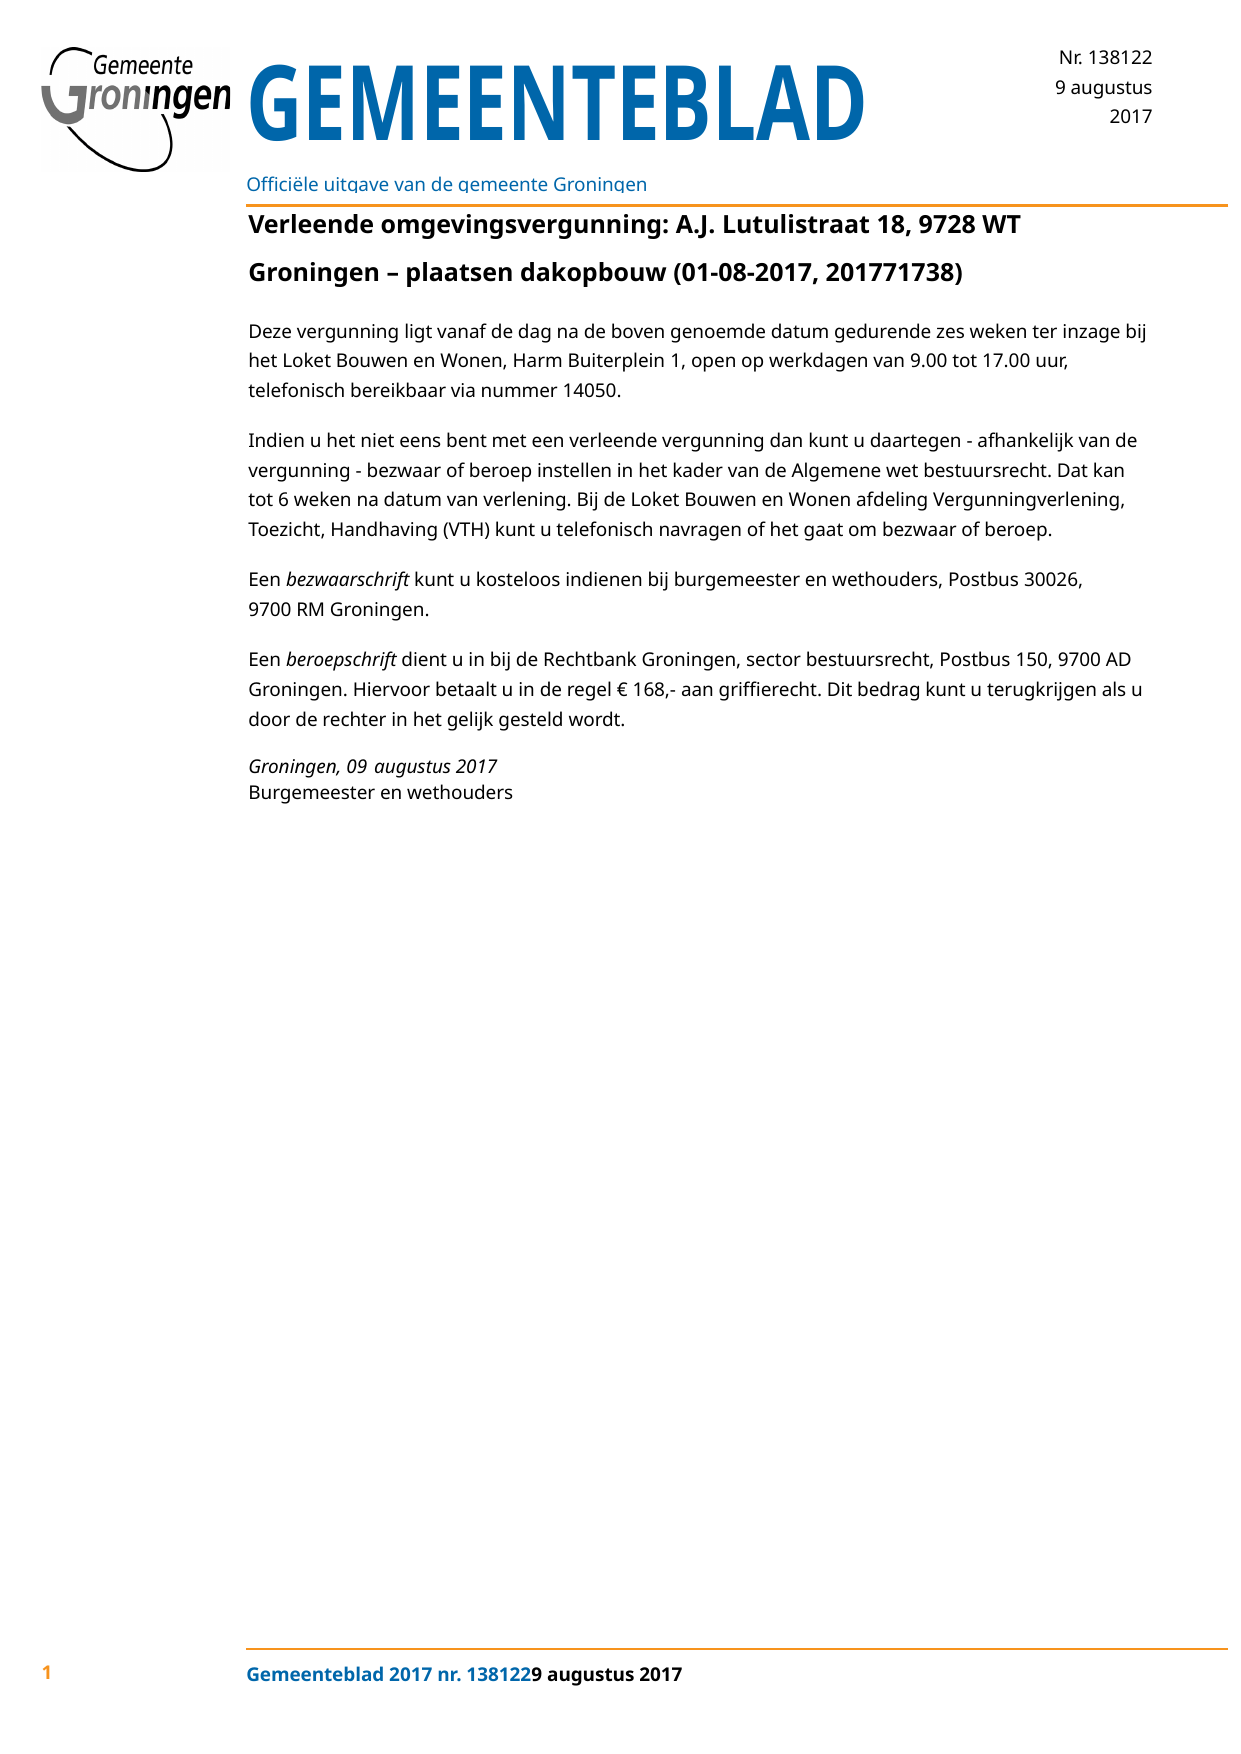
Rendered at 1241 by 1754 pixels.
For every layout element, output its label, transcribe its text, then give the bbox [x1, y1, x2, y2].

text Een beroepschrift dient u in bij de Rechtbank Groningen, sector bestuursrecht, Postbus 150, 9700 AD Groningen. Hiervoor betaalt u in de regel € 168,- aan griffierecht. Dit bedrag kunt u terugkrijgen als u door de rechter in het gelijk gesteld wordt. [248, 647, 1152, 732]
text Burgemeester en wethouders [248, 779, 1152, 805]
text Indien u het niet eens bent met een verleende vergunning dan kunt u daartegen - afhankelijk van de vergunning - bezwaar of beroep instellen in het kader van de Algemene wet bestuursrecht. Dat kan tot 6 weken na datum van verlening. Bij de Loket Bouwen en Wonen afdeling Vergunningverlening, Toezicht, Handhaving (VTH) kunt u telefonisch navragen of het gaat om bezwaar of beroep. [248, 427, 1152, 542]
text Deze vergunning ligt vanaf de dag na de boven genoemde datum gedurende zes weken ter inzage bij het Loket Bouwen en Wonen, Harm Buiterplein 1, open op werkdagen van 9.00 tot 17.00 uur, telefonisch bereikbaar via nummer 14050. [248, 318, 1152, 403]
text Een bezwaarschrift kunt u kosteloos indienen bij burgemeester en wethouders, Postbus 30026, 9700 RM Groningen. [248, 567, 1152, 622]
text Verleende omgevingsvergunning: A.J. Lutulistraat 18, 9728 WT Groningen – plaatsen dakopbouw (01-08-2017, 201771738) [248, 207, 1152, 288]
picture [41, 47, 231, 172]
text Groningen, 09 augustus 2017 [248, 754, 1152, 779]
